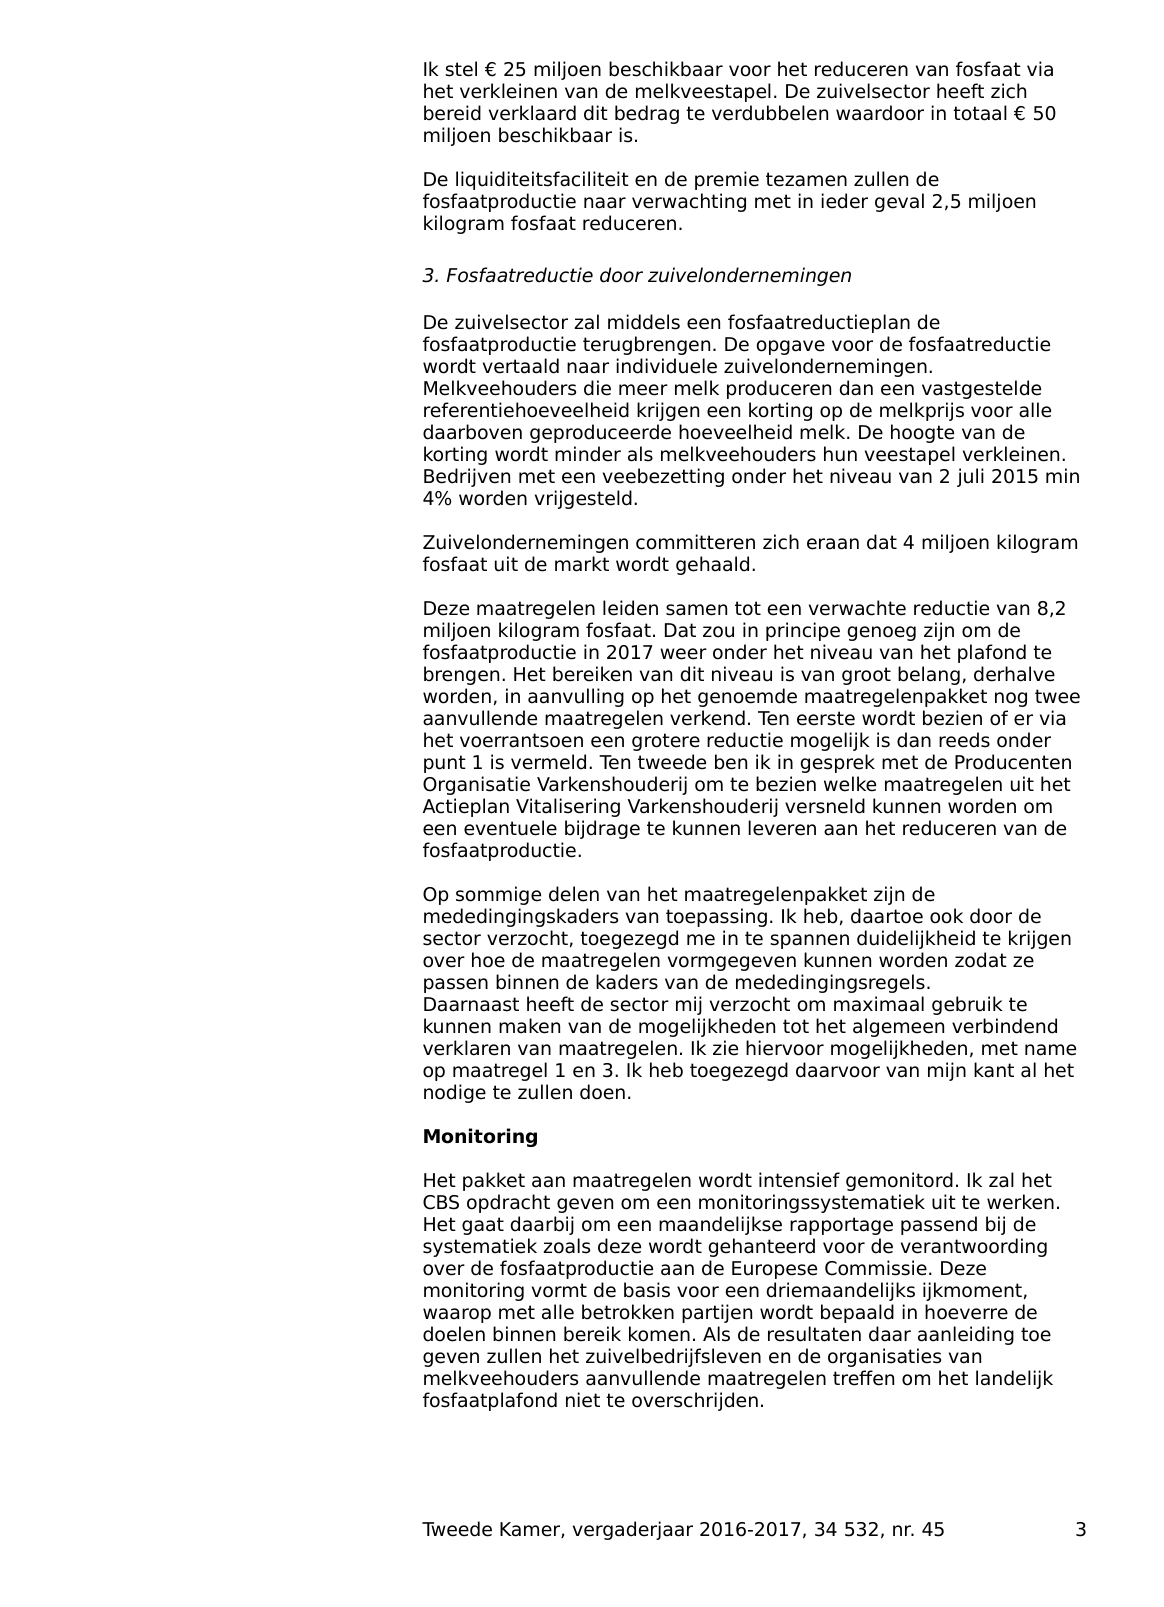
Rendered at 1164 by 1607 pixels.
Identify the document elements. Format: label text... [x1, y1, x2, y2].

text Op sommige delen van het maatregelenpakket zijn de mededingingskaders van toepassing. Ik heb, daartoe ook door de sector verzocht, toegezegd me in te spannen duidelijkheid te krijgen over hoe de maatregelen vormgegeven kunnen worden zodat ze passen binnen de kaders van de mededingingsregels. [422, 884, 1087, 994]
text Daarnaast heeft de sector mij verzocht om maximaal gebruik te kunnen maken van de mogelijkheden tot het algemeen verbindend verklaren van maatregelen. Ik zie hiervoor mogelijkheden, met name op maatregel 1 en 3. Ik heb toegezegd daarvoor van mijn kant al het nodige te zullen doen. [422, 994, 1087, 1104]
text Ik stel € 25 miljoen beschikbaar voor het reduceren van fosfaat via het verkleinen van de melkveestapel. De zuivelsector heeft zich bereid verklaard dit bedrag te verdubbelen waardoor in totaal € 50 miljoen beschikbaar is. [422, 59, 1087, 147]
text Het pakket aan maatregelen wordt intensief gemonitord. Ik zal het CBS opdracht geven om een monitoringssystematiek uit te werken. Het gaat daarbij om een maandelijkse rapportage passend bij de systematiek zoals deze wordt gehanteerd voor de verantwoording over de fosfaatproductie aan de Europese Commissie. Deze monitoring vormt de basis voor een driemaandelijks ijkmoment, waarop met alle betrokken partijen wordt bepaald in hoeverre de doelen binnen bereik komen. Als de resultaten daar aanleiding toe geven zullen het zuivelbedrijfsleven en de organisaties van melkveehouders aanvullende maatregelen treffen om het landelijk fosfaatplafond niet te overschrijden. [422, 1170, 1087, 1412]
text De zuivelsector zal middels een fosfaatreductieplan de fosfaatproductie terugbrengen. De opgave voor de fosfaatreductie wordt vertaald naar individuele zuivelondernemingen. Melkveehouders die meer melk produceren dan een vastgestelde referentiehoeveelheid krijgen een korting op de melkprijs voor alle daarboven geproduceerde hoeveelheid melk. De hoogte van de korting wordt minder als melkveehouders hun veestapel verkleinen. Bedrijven met een veebezetting onder het niveau van 2 juli 2015 min 4% worden vrijgesteld. [422, 312, 1087, 510]
text Deze maatregelen leiden samen tot een verwachte reductie van 8,2 miljoen kilogram fosfaat. Dat zou in principe genoeg zijn om de fosfaatproductie in 2017 weer onder het niveau van het plafond te brengen. Het bereiken van dit niveau is van groot belang, derhalve worden, in aanvulling op het genoemde maatregelenpakket nog twee aanvullende maatregelen verkend. Ten eerste wordt bezien of er via het voerrantsoen een grotere reductie mogelijk is dan reeds onder punt 1 is vermeld. Ten tweede ben ik in gesprek met de Producenten Organisatie Varkenshouderij om te bezien welke maatregelen uit het Actieplan Vitalisering Varkenshouderij versneld kunnen worden om een eventuele bijdrage te kunnen leveren aan het reduceren van de fosfaatproductie. [422, 598, 1087, 862]
text De liquiditeitsfaciliteit en de premie tezamen zullen de fosfaatproductie naar verwachting met in ieder geval 2,5 miljoen kilogram fosfaat reduceren. [422, 169, 1087, 235]
subtitle Monitoring [422, 1126, 1087, 1148]
text Zuivelondernemingen committeren zich eraan dat 4 miljoen kilogram fosfaat uit de markt wordt gehaald. [422, 532, 1087, 576]
subtitle 3. Fosfaatreductie door zuivelondernemingen [422, 265, 1087, 287]
